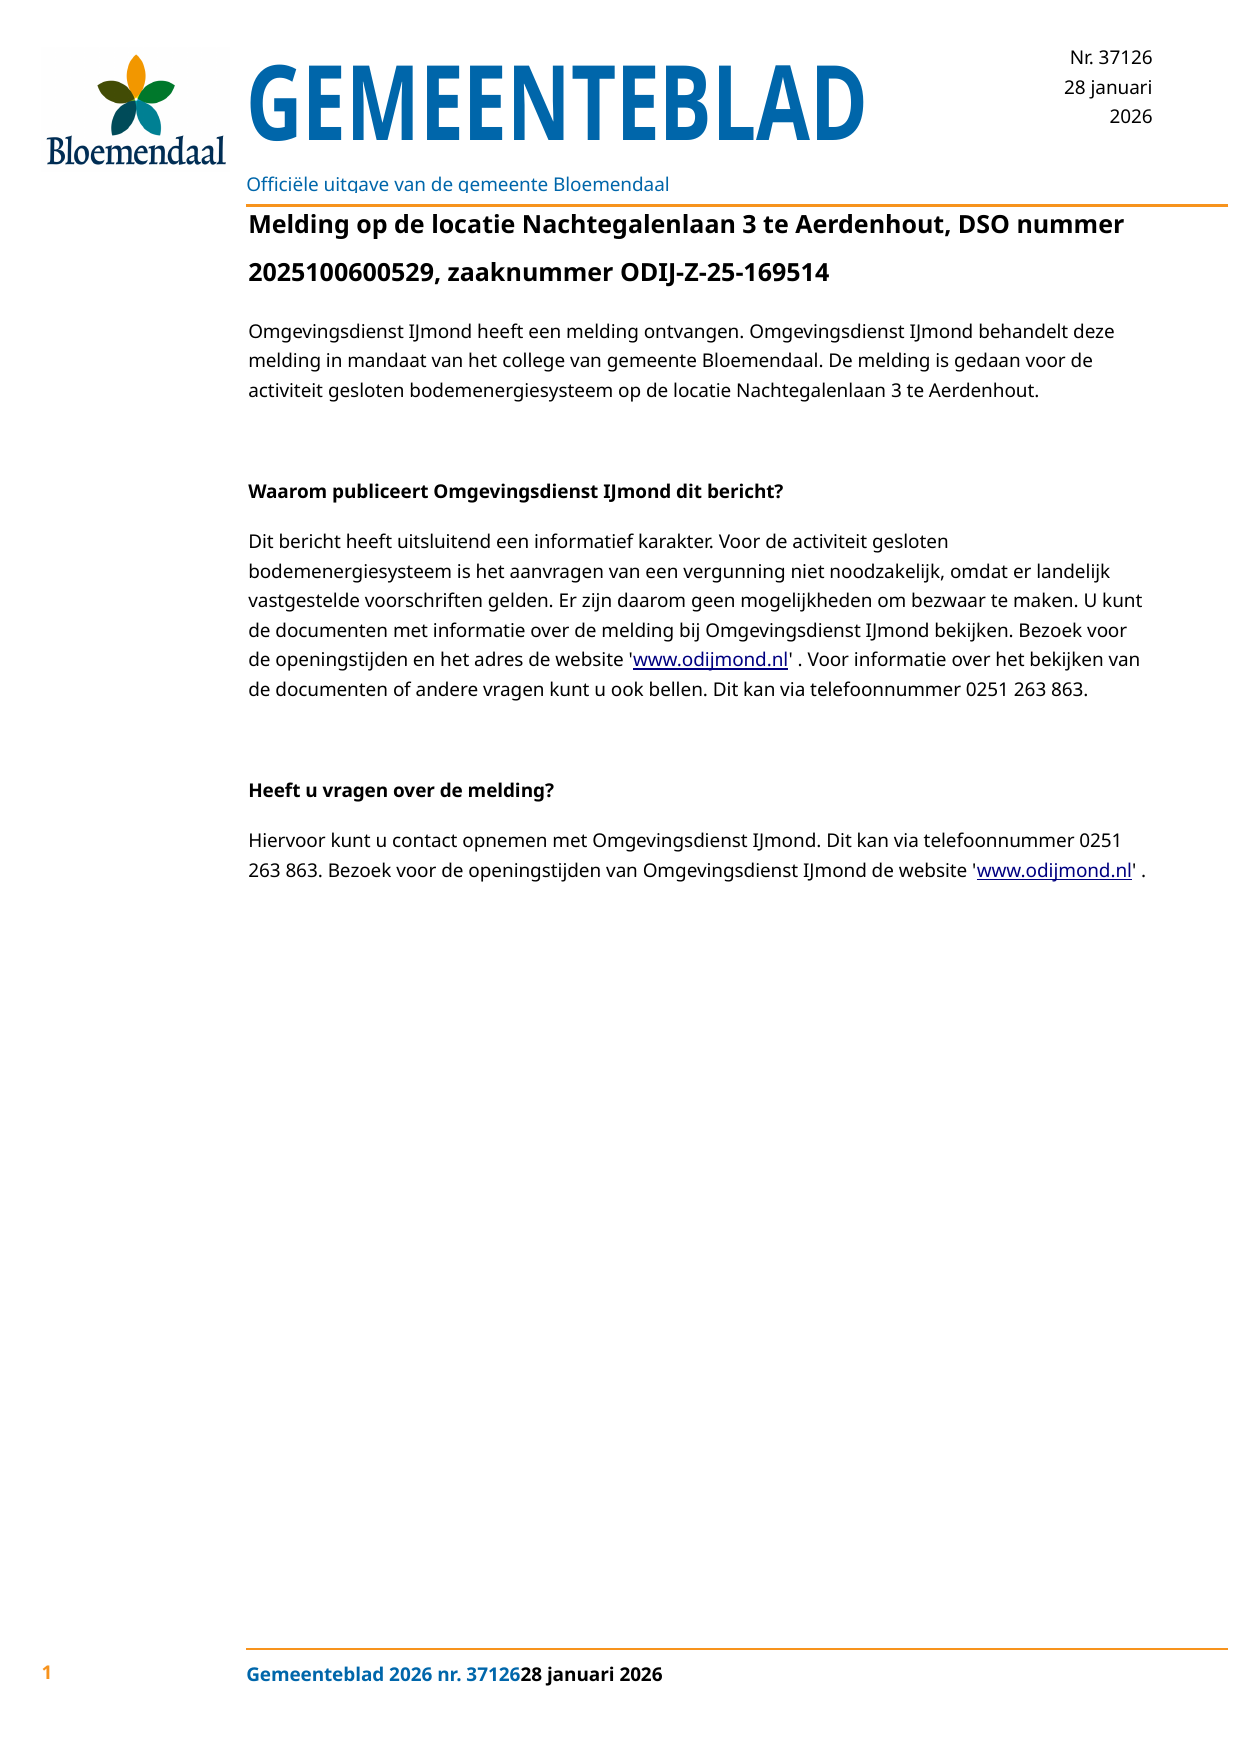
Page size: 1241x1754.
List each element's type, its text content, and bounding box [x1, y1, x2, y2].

text Melding op de locatie Nachtegalenlaan 3 te Aerdenhout, DSO nummer 2025100600529, zaaknummer ODIJ-Z-25-169514 [248, 207, 1152, 288]
picture [41, 47, 231, 172]
text Heeft u vragen over de melding? [248, 777, 1152, 803]
text Waarom publiceert Omgevingsdienst IJmond dit bericht? [248, 478, 1152, 504]
text Dit bericht heeft uitsluitend een informatief karakter. Voor de activiteit gesloten bodemenergiesysteem is het aanvragen van een vergunning niet noodzakelijk, omdat er landelijk vastgestelde voorschriften gelden. Er zijn daarom geen mogelijkheden om bezwaar te maken. U kunt de documenten met informatie over de melding bij Omgevingsdienst IJmond bekijken. Bezoek voor de openingstijden en het adres de website 'www.odijmond.nl' . Voor informatie over het bekijken van de documenten of andere vragen kunt u ook bellen. Dit kan via telefoonnummer 0251 263 863. [248, 528, 1152, 702]
text Hiervoor kunt u contact opnemen met Omgevingsdienst IJmond. Dit kan via telefoonnummer 0251 263 863. Bezoek voor de openingstijden van Omgevingsdienst IJmond de website 'www.odijmond.nl' . [248, 827, 1152, 883]
text Omgevingsdienst IJmond heeft een melding ontvangen. Omgevingsdienst IJmond behandelt deze melding in mandaat van het college van gemeente Bloemendaal. De melding is gedaan voor de activiteit gesloten bodemenergiesysteem op de locatie Nachtegalenlaan 3 te Aerdenhout. [248, 318, 1152, 403]
